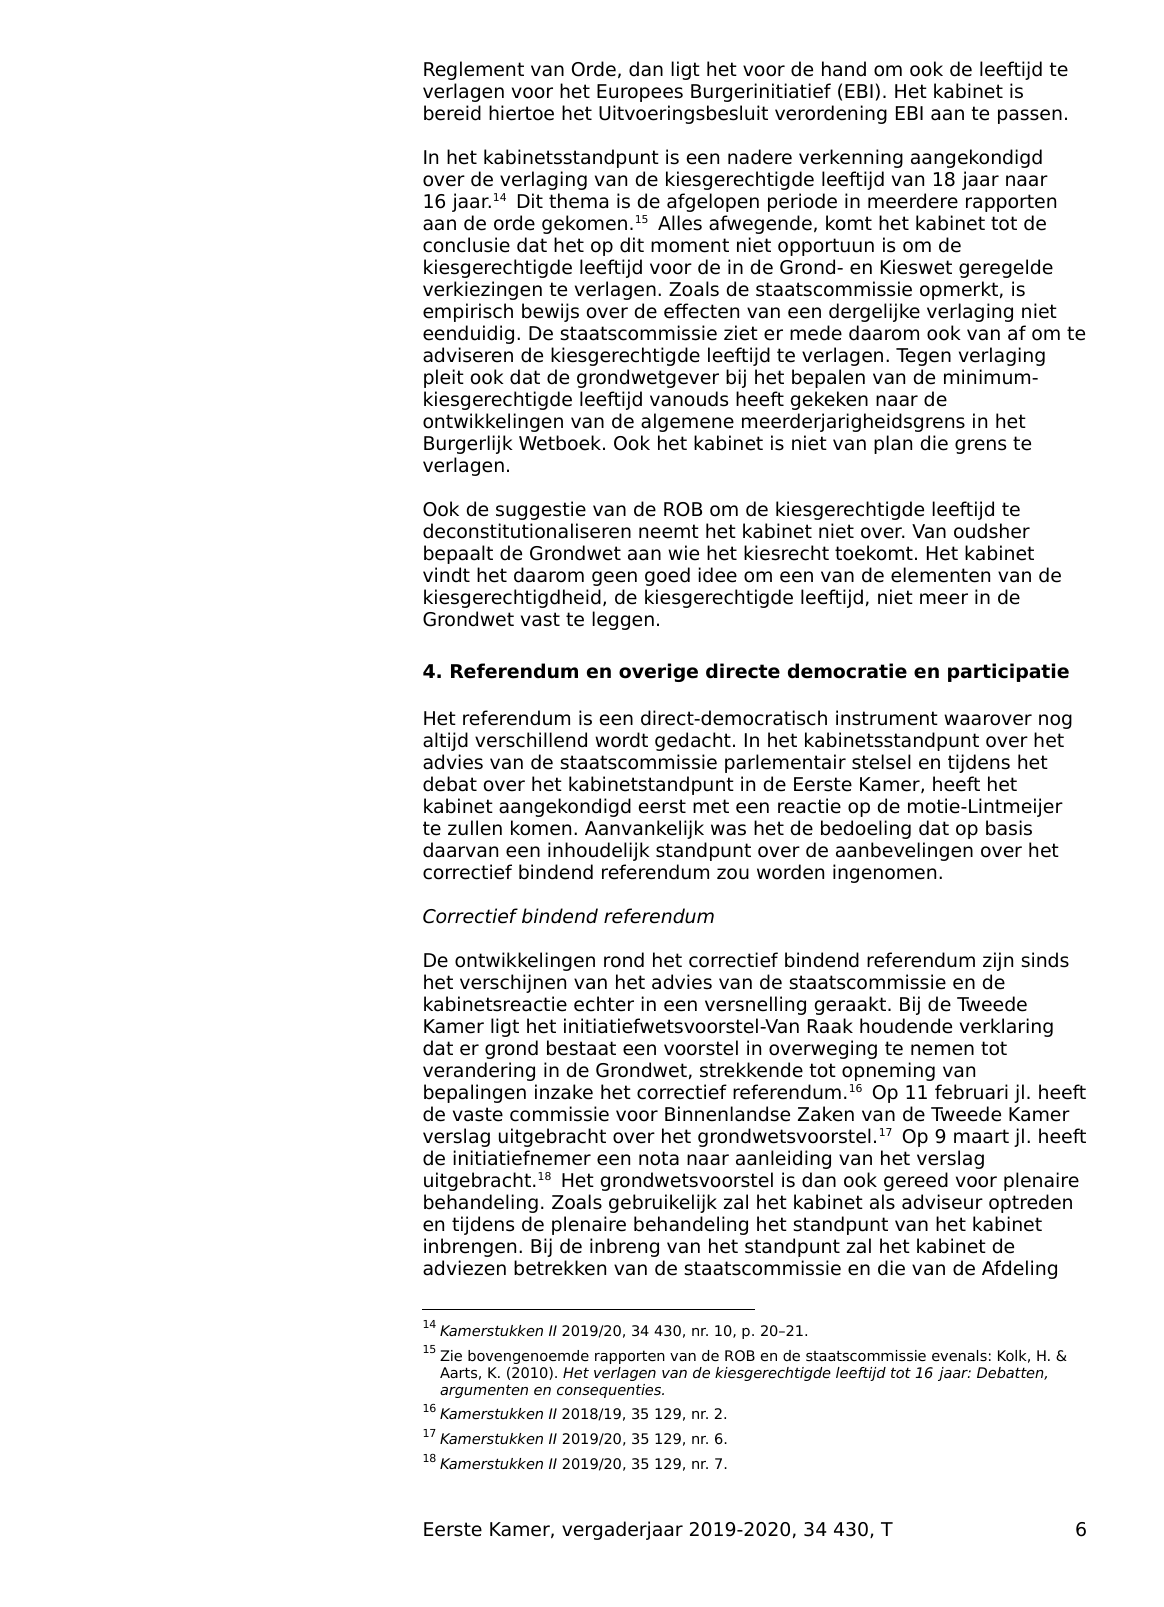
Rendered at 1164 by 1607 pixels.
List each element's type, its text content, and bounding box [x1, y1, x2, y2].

text Het referendum is een direct-democratisch instrument waarover nog altijd verschillend wordt gedacht. In het kabinetsstandpunt over het advies van de staatscommissie parlementair stelsel en tijdens het debat over het kabinetstandpunt in de Eerste Kamer, heeft het kabinet aangekondigd eerst met een reactie op de motie-Lintmeijer te zullen komen. Aanvankelijk was het de bedoeling dat op basis daarvan een inhoudelijk standpunt over de aanbevelingen over het correctief bindend referendum zou worden ingenomen. [422, 708, 1087, 884]
text In het kabinetsstandpunt is een nadere verkenning aangekondigd over de verlaging van de kiesgerechtigde leeftijd van 18 jaar naar 16 jaar. Dit thema is de afgelopen periode in meerdere rapporten aan de orde gekomen. Alles afwegende, komt het kabinet tot de conclusie dat het op dit moment niet opportuun is om de kiesgerechtigde leeftijd voor de in de Grond- en Kieswet geregelde verkiezingen te verlagen. Zoals de staatscommissie opmerkt, is empirisch bewijs over de effecten van een dergelijke verlaging niet eenduidig. De staatscommissie ziet er mede daarom ook van af om te adviseren de kiesgerechtigde leeftijd te verlagen. Tegen verlaging pleit ook dat de grondwetgever bij het bepalen van de minimum-kiesgerechtigde leeftijd vanouds heeft gekeken naar de ontwikkelingen van de algemene meerderjarigheidsgrens in het Burgerlijk Wetboek. Ook het kabinet is niet van plan die grens te verlagen. [422, 147, 1087, 477]
text Zie bovengenoemde rapporten van de ROB en de staatscommissie evenals: Kolk, H. & Aarts, K. (2010). Het verlagen van de kiesgerechtigde leeftijd tot 16 jaar: Debatten, argumenten en consequenties. [422, 1343, 1087, 1399]
text Kamerstukken II 2018/19, 35 129, nr. 2. [422, 1402, 1087, 1424]
text Ook de suggestie van de ROB om de kiesgerechtigde leeftijd te deconstitutionaliseren neemt het kabinet niet over. Van oudsher bepaalt de Grondwet aan wie het kiesrecht toekomt. Het kabinet vindt het daarom geen goed idee om een van de elementen van de kiesgerechtigdheid, de kiesgerechtigde leeftijd, niet meer in de Grondwet vast te leggen. [422, 499, 1087, 631]
subtitle Correctief bindend referendum [422, 906, 1087, 928]
text De ontwikkelingen rond het correctief bindend referendum zijn sinds het verschijnen van het advies van de staatscommissie en de kabinetsreactie echter in een versnelling geraakt. Bij de Tweede Kamer ligt het initiatiefwetsvoorstel-Van Raak houdende verklaring dat er grond bestaat een voorstel in overweging te nemen tot verandering in de Grondwet, strekkende tot opneming van bepalingen inzake het correctief referendum. Op 11 februari jl. heeft de vaste commissie voor Binnenlandse Zaken van de Tweede Kamer verslag uitgebracht over het grondwetsvoorstel. Op 9 maart jl. heeft de initiatiefnemer een nota naar aanleiding van het verslag uitgebracht. Het grondwetsvoorstel is dan ook gereed voor plenaire behandeling. Zoals gebruikelijk zal het kabinet als adviseur optreden en tijdens de plenaire behandeling het standpunt van het kabinet inbrengen. Bij de inbreng van het standpunt zal het kabinet de adviezen betrekken van de staatscommissie en die van de Afdeling [422, 950, 1087, 1280]
text Reglement van Orde, dan ligt het voor de hand om ook de leeftijd te verlagen voor het Europees Burgerinitiatief (EBI). Het kabinet is bereid hiertoe het Uitvoeringsbesluit verordening EBI aan te passen. [422, 59, 1087, 125]
text Kamerstukken II 2019/20, 35 129, nr. 6. [422, 1427, 1087, 1449]
subtitle 4. Referendum en overige directe democratie en participatie [422, 661, 1087, 683]
text Kamerstukken II 2019/20, 35 129, nr. 7. [422, 1452, 1087, 1474]
text Kamerstukken II 2019/20, 34 430, nr. 10, p. 20–21. [422, 1318, 1087, 1341]
